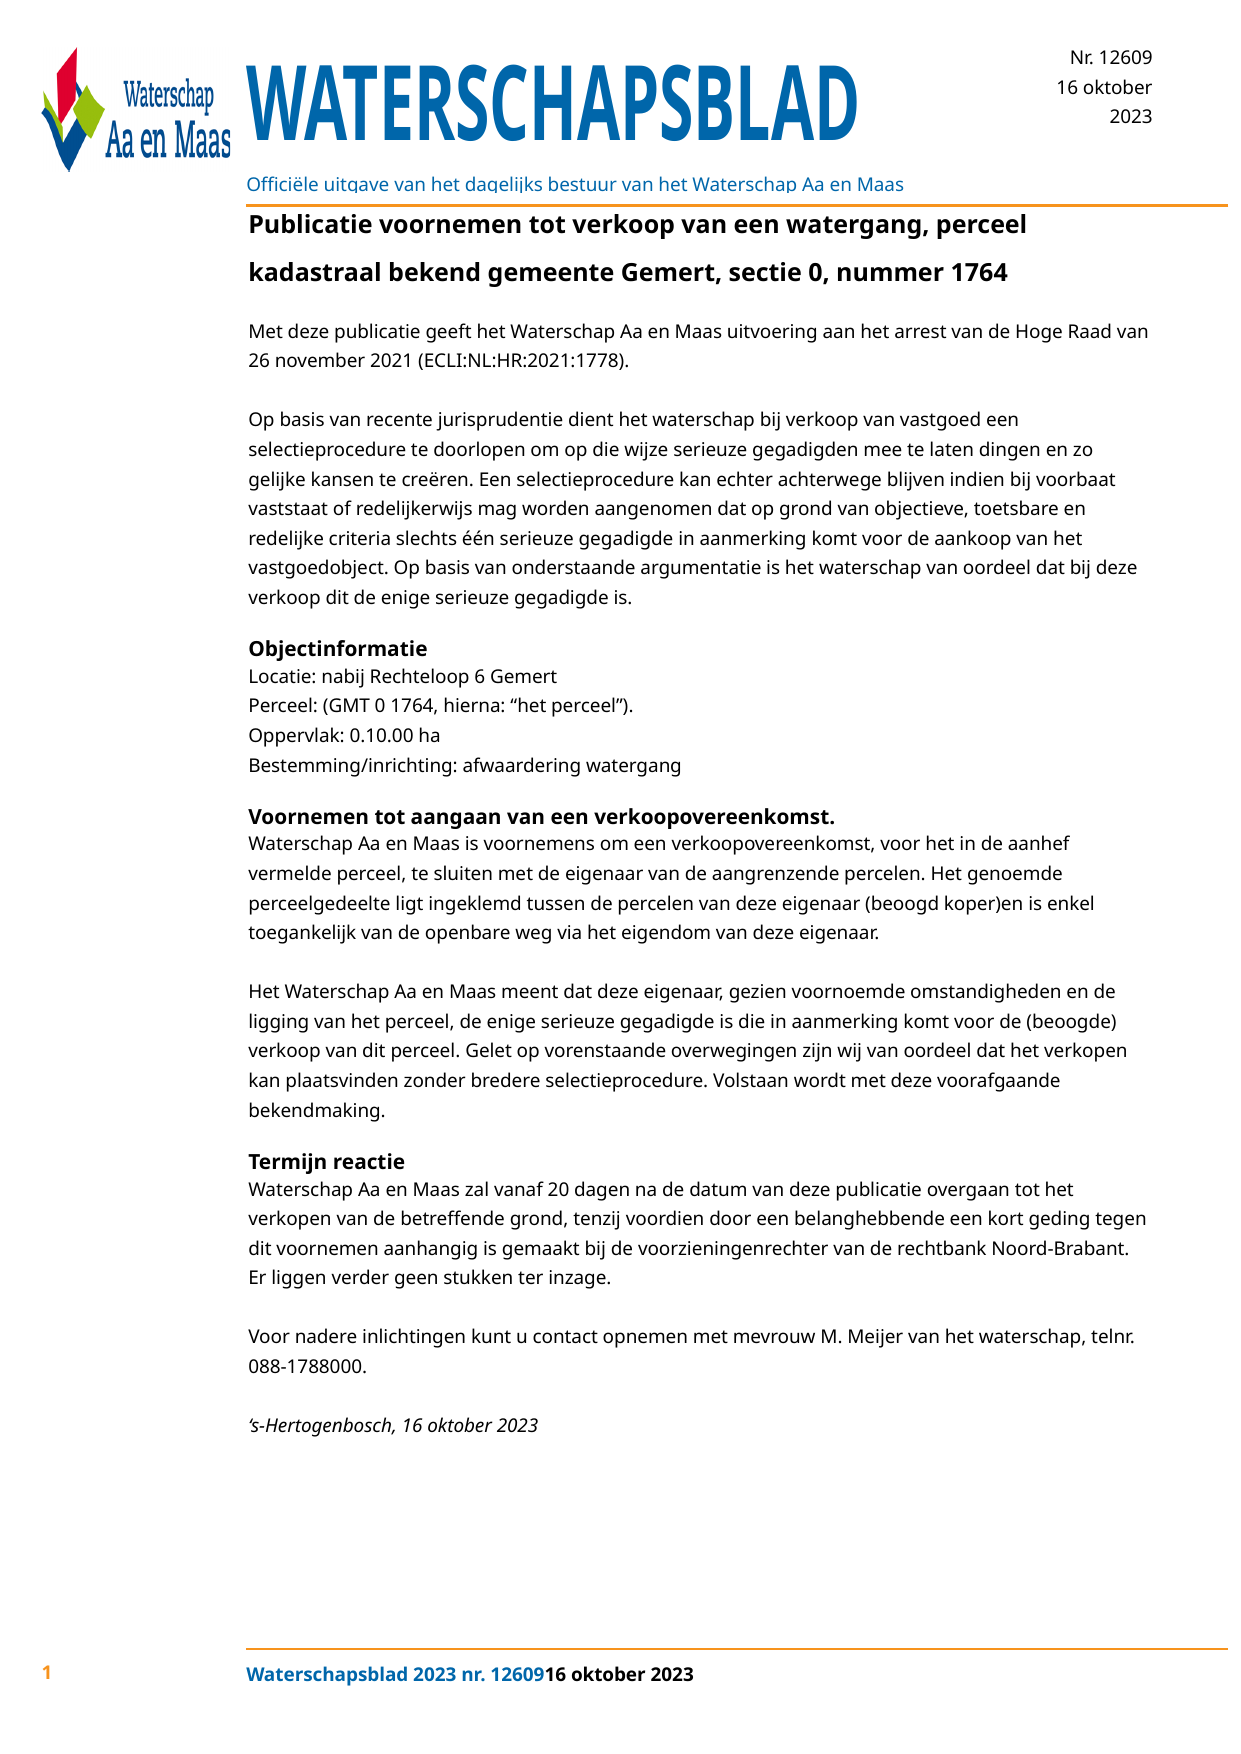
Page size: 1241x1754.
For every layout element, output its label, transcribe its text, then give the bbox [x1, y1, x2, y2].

text Termijn reactie [248, 1147, 1152, 1176]
text Waterschap Aa en Maas is voornemens om een verkoopovereenkomst, voor het in de aanhef vermelde perceel, te sluiten met de eigenaar van de aangrenzende percelen. Het genoemde perceelgedeelte ligt ingeklemd tussen de percelen van deze eigenaar (beoogd koper)en is enkel toegankelijk van de openbare weg via het eigendom van deze eigenaar. [248, 831, 1152, 945]
text Waterschap Aa en Maas zal vanaf 20 dagen na de datum van deze publicatie overgaan tot het verkopen van de betreffende grond, tenzij voordien door een belanghebbende een kort geding tegen dit voornemen aanhangig is gemaakt bij de voorzieningenrechter van de rechtbank Noord-Brabant. Er liggen verder geen stukken ter inzage. [248, 1176, 1152, 1290]
text Voornemen tot aangaan van een verkoopovereenkomst. [248, 802, 1152, 831]
text Perceel: (GMT 0 1764, hierna: “het perceel”). [248, 693, 1152, 718]
picture [41, 47, 231, 172]
text Oppervlak: 0.10.00 ha [248, 722, 1152, 748]
text ‘s-Hertogenbosch, 16 oktober 2023 [248, 1412, 1152, 1438]
text Voor nadere inlichtingen kunt u contact opnemen met mevrouw M. Meijer van het waterschap, telnr. 088-1788000. [248, 1324, 1152, 1379]
text Het Waterschap Aa en Maas meent dat deze eigenaar, gezien voornoemde omstandigheden en de ligging van het perceel, de enige serieuze gegadigde is die in aanmerking komt voor de (beoogde) verkoop van dit perceel. Gelet op vorenstaande overwegingen zijn wij van oordeel dat het verkopen kan plaatsvinden zonder bredere selectieprocedure. Volstaan wordt met deze voorafgaande bekendmaking. [248, 978, 1152, 1123]
text Met deze publicatie geeft het Waterschap Aa en Maas uitvoering aan het arrest van de Hoge Raad van 26 november 2021 (ECLI:NL:HR:2021:1778). [248, 318, 1152, 373]
text Locatie: nabij Rechteloop 6 Gemert [248, 663, 1152, 689]
text Objectinformatie [248, 634, 1152, 663]
text Publicatie voornemen tot verkoop van een watergang, perceel kadastraal bekend gemeente Gemert, sectie 0, nummer 1764 [248, 207, 1152, 288]
text Op basis van recente jurisprudentie dient het waterschap bij verkoop van vastgoed een selectieprocedure te doorlopen om op die wijze serieuze gegadigden mee te laten dingen en zo gelijke kansen te creëren. Een selectieprocedure kan echter achterwege blijven indien bij voorbaat vaststaat of redelijkerwijs mag worden aangenomen dat op grond van objectieve, toetsbare en redelijke criteria slechts één serieuze gegadigde in aanmerking komt voor de aankoop van het vastgoedobject. Op basis van onderstaande argumentatie is het waterschap van oordeel dat bij deze verkoop dit de enige serieuze gegadigde is. [248, 407, 1152, 610]
text Bestemming/inrichting: afwaardering watergang [248, 752, 1152, 777]
